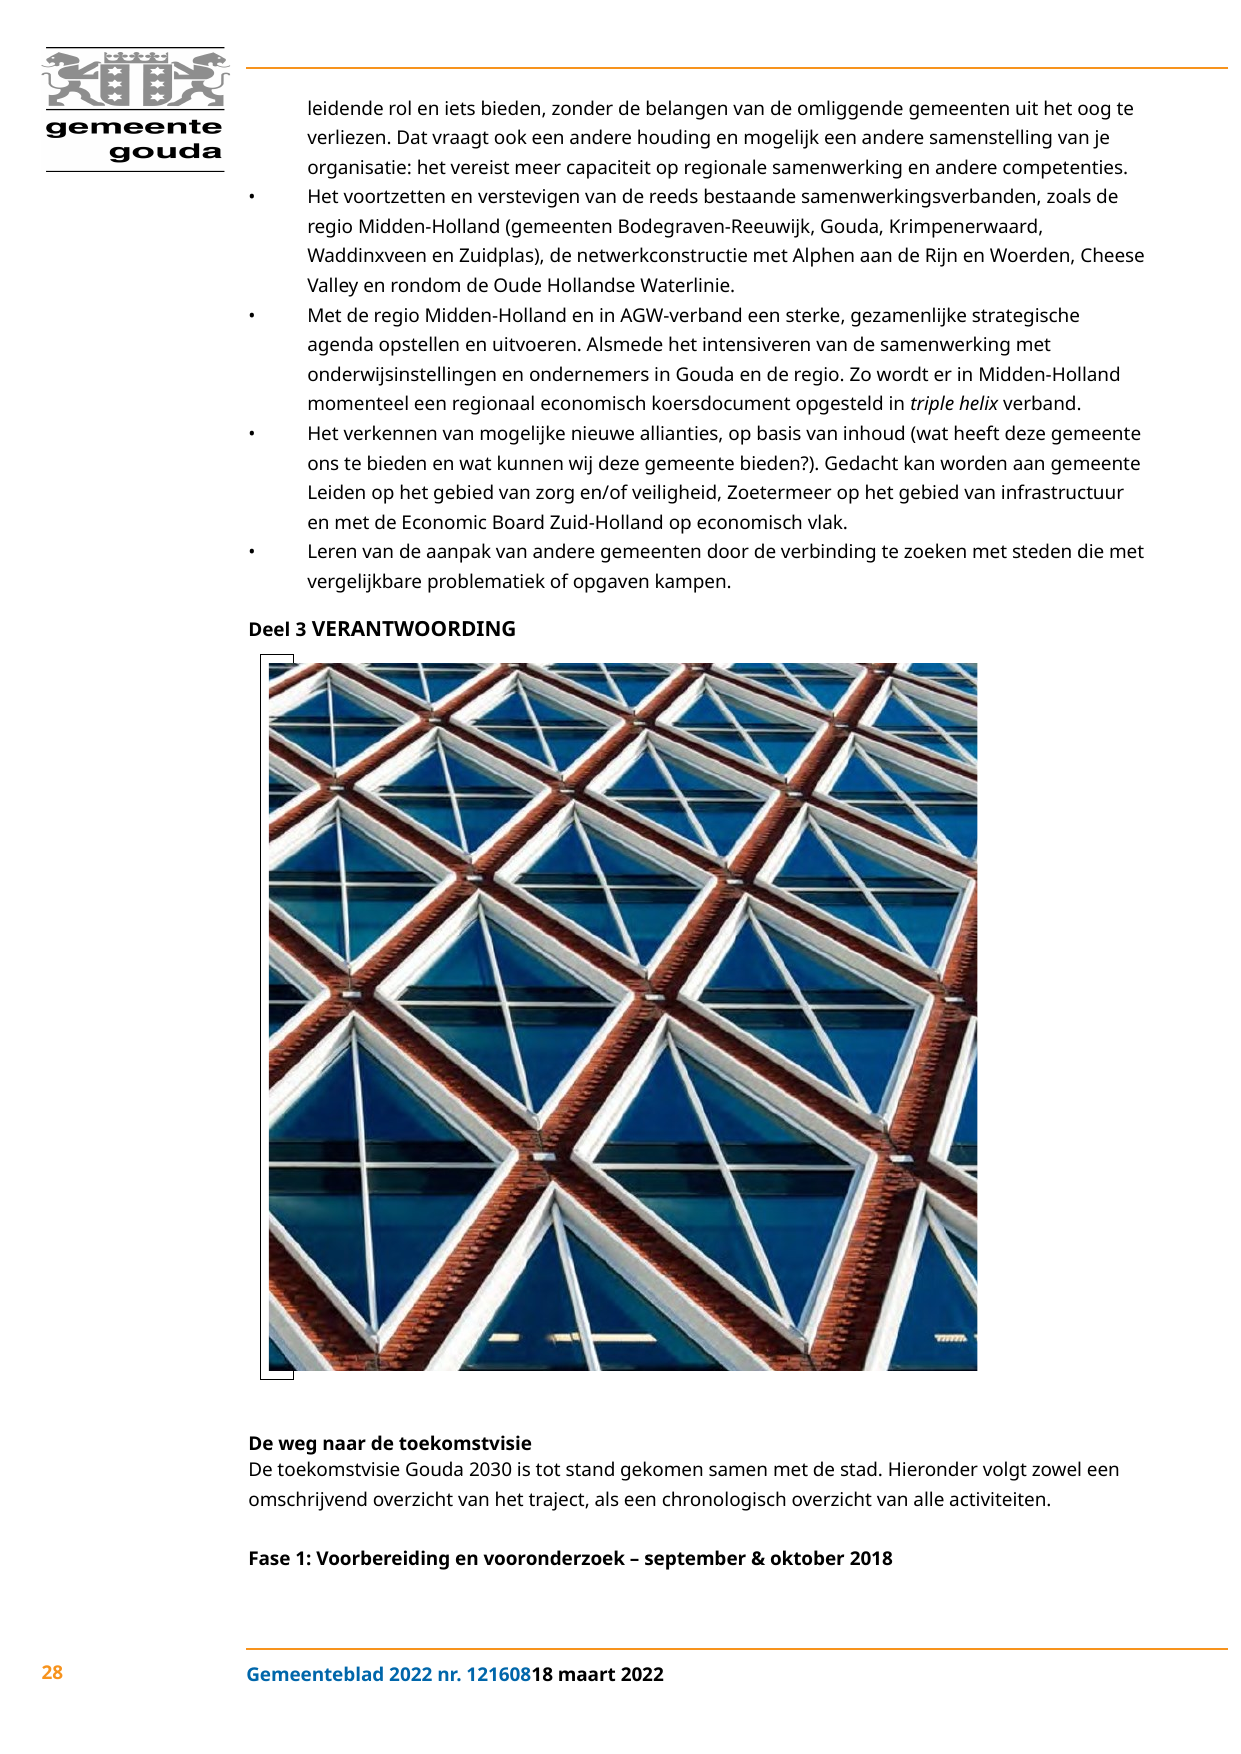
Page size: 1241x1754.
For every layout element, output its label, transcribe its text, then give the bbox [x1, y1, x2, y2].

list Het verkennen van mogelijke nieuwe allianties, op basis van inhoud (wat heeft deze gemeente ons te bieden en wat kunnen wij deze gemeente bieden?). Gedacht kan worden aan gemeente Leiden op het gebied van zorg en/of veiligheid, Zoetermeer op het gebied van infrastructuur en met de Economic Board Zuid-Holland op economisch vlak. [248, 420, 1152, 535]
list Leren van de aanpak van andere gemeenten door de verbinding te zoeken met steden die met vergelijkbare problematiek of opgaven kampen. [248, 538, 1152, 594]
text De toekomstvisie Gouda 2030 is tot stand gekomen samen met de stad. Hieronder volgt zowel een omschrijvend overzicht van het traject, als een chronologisch overzicht van alle activiteiten. [248, 1456, 1152, 1511]
text De weg naar de toekomstvisie [248, 1430, 1152, 1456]
picture [41, 47, 231, 172]
text Fase 1: Voorbereiding en vooronderzoek – september & oktober 2018 [248, 1545, 1152, 1571]
list leidende rol en iets bieden, zonder de belangen van de omliggende gemeenten uit het oog te verliezen. Dat vraagt ook een andere houding en mogelijk een andere samenstelling van je organisatie: het vereist meer capaciteit op regionale samenwerking en andere competenties. [248, 95, 1152, 180]
list Met de regio Midden-Holland en in AGW-verband een sterke, gezamenlijke strategische agenda opstellen en uitvoeren. Alsmede het intensiveren van de samenwerking met onderwijsinstellingen en ondernemers in Gouda en de regio. Zo wordt er in Midden-Holland momenteel een regionaal economisch koersdocument opgesteld in triple helix verband. [248, 302, 1152, 416]
list Het voortzetten en verstevigen van de reeds bestaande samenwerkingsverbanden, zoals de regio Midden-Holland (gemeenten Bodegraven-Reeuwijk, Gouda, Krimpenerwaard, Waddinxveen en Zuidplas), de netwerkconstructie met Alphen aan de Rijn en Woerden, Cheese Valley en rondom de Oude Hollandse Waterlinie. [248, 183, 1152, 298]
text Deel 3 VERANTWOORDING [248, 614, 1152, 642]
picture [268, 663, 978, 1371]
